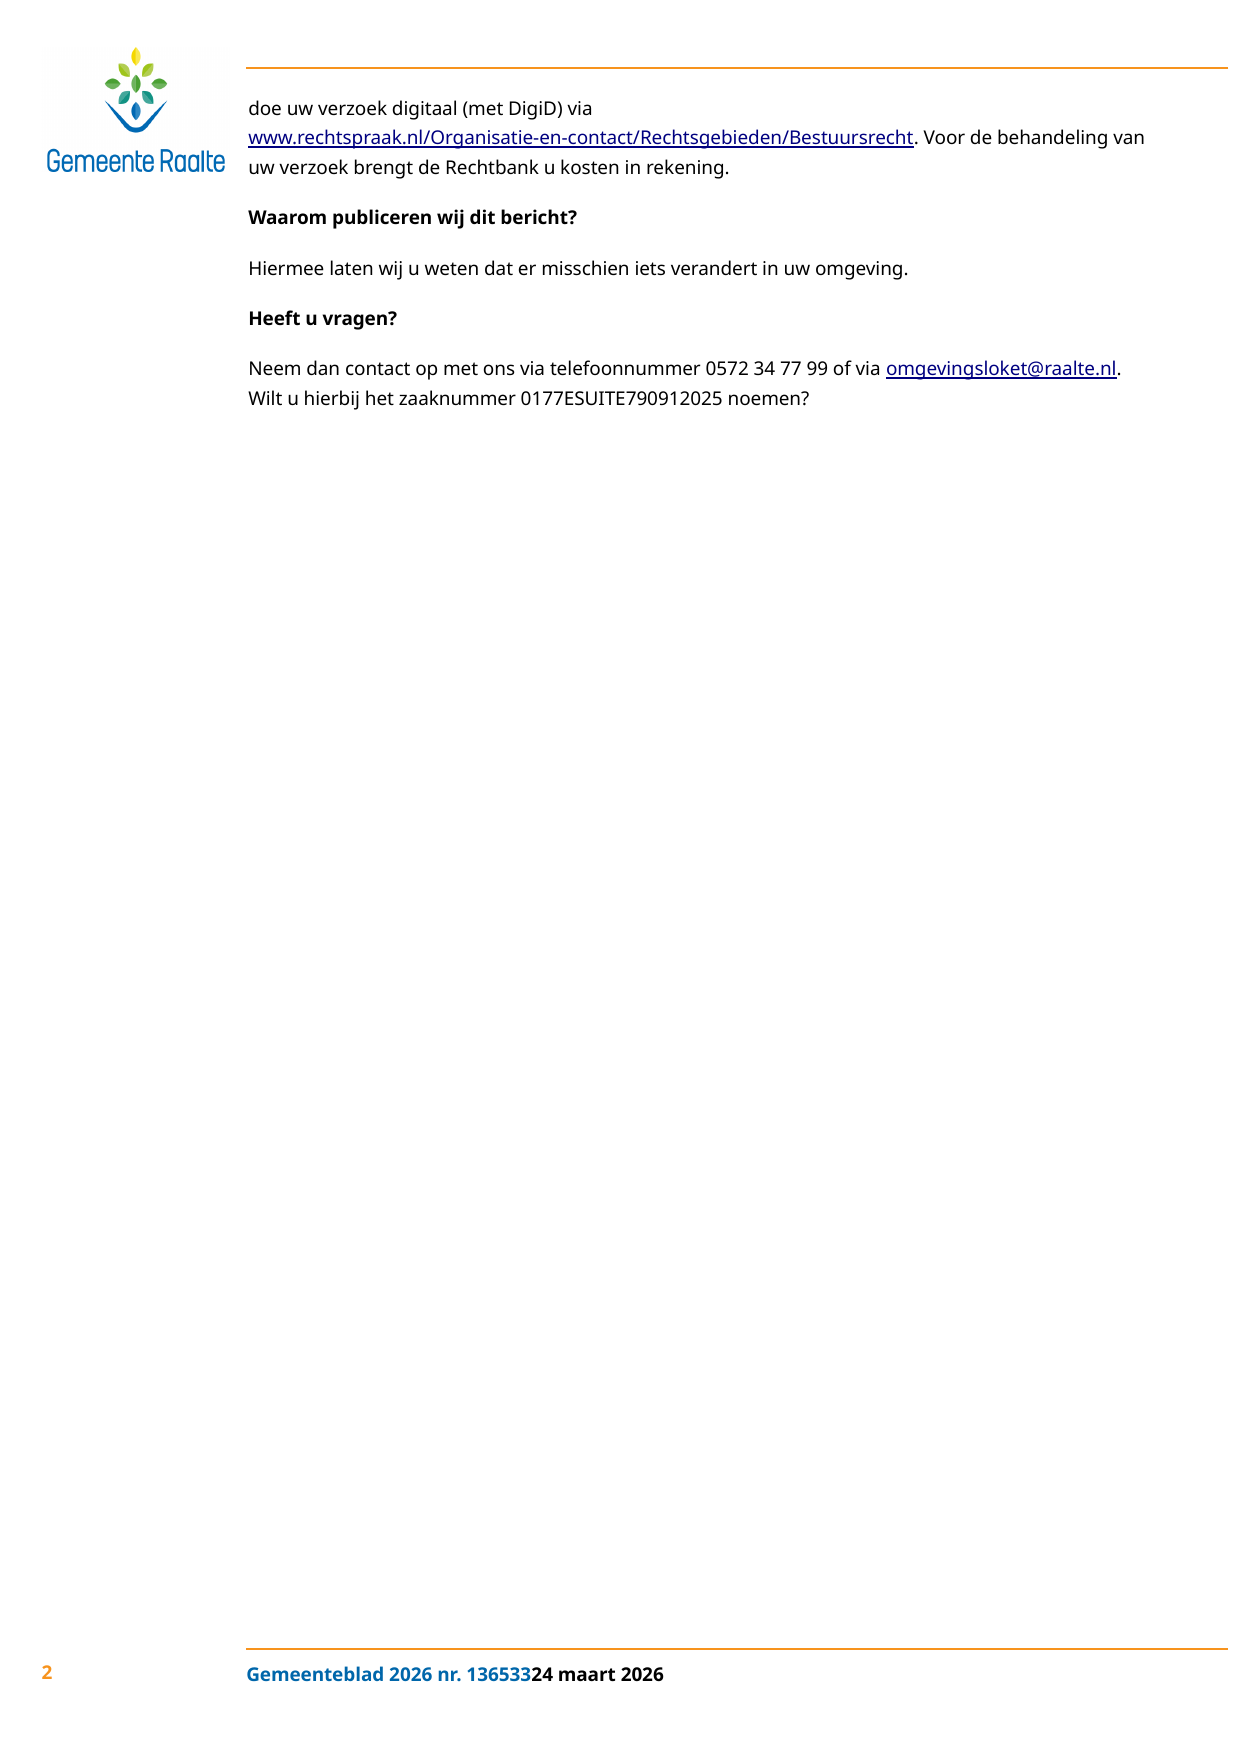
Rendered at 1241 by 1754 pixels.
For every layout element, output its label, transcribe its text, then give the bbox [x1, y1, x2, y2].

picture [41, 47, 231, 172]
text doe uw verzoek digitaal (met DigiD) via www.rechtspraak.nl/Organisatie-en-contact/Rechtsgebieden/Bestuursrecht. Voor de behandeling van uw verzoek brengt de Rechtbank u kosten in rekening. [248, 95, 1152, 180]
text Heeft u vragen? [248, 305, 1152, 331]
text Neem dan contact op met ons via telefoonnummer 0572 34 77 99 of via omgevingsloket@raalte.nl. Wilt u hierbij het zaaknummer 0177ESUITE790912025 noemen? [248, 356, 1152, 411]
text Hiermee laten wij u weten dat er misschien iets verandert in uw omgeving. [248, 255, 1152, 281]
text Waarom publiceren wij dit bericht? [248, 204, 1152, 230]
